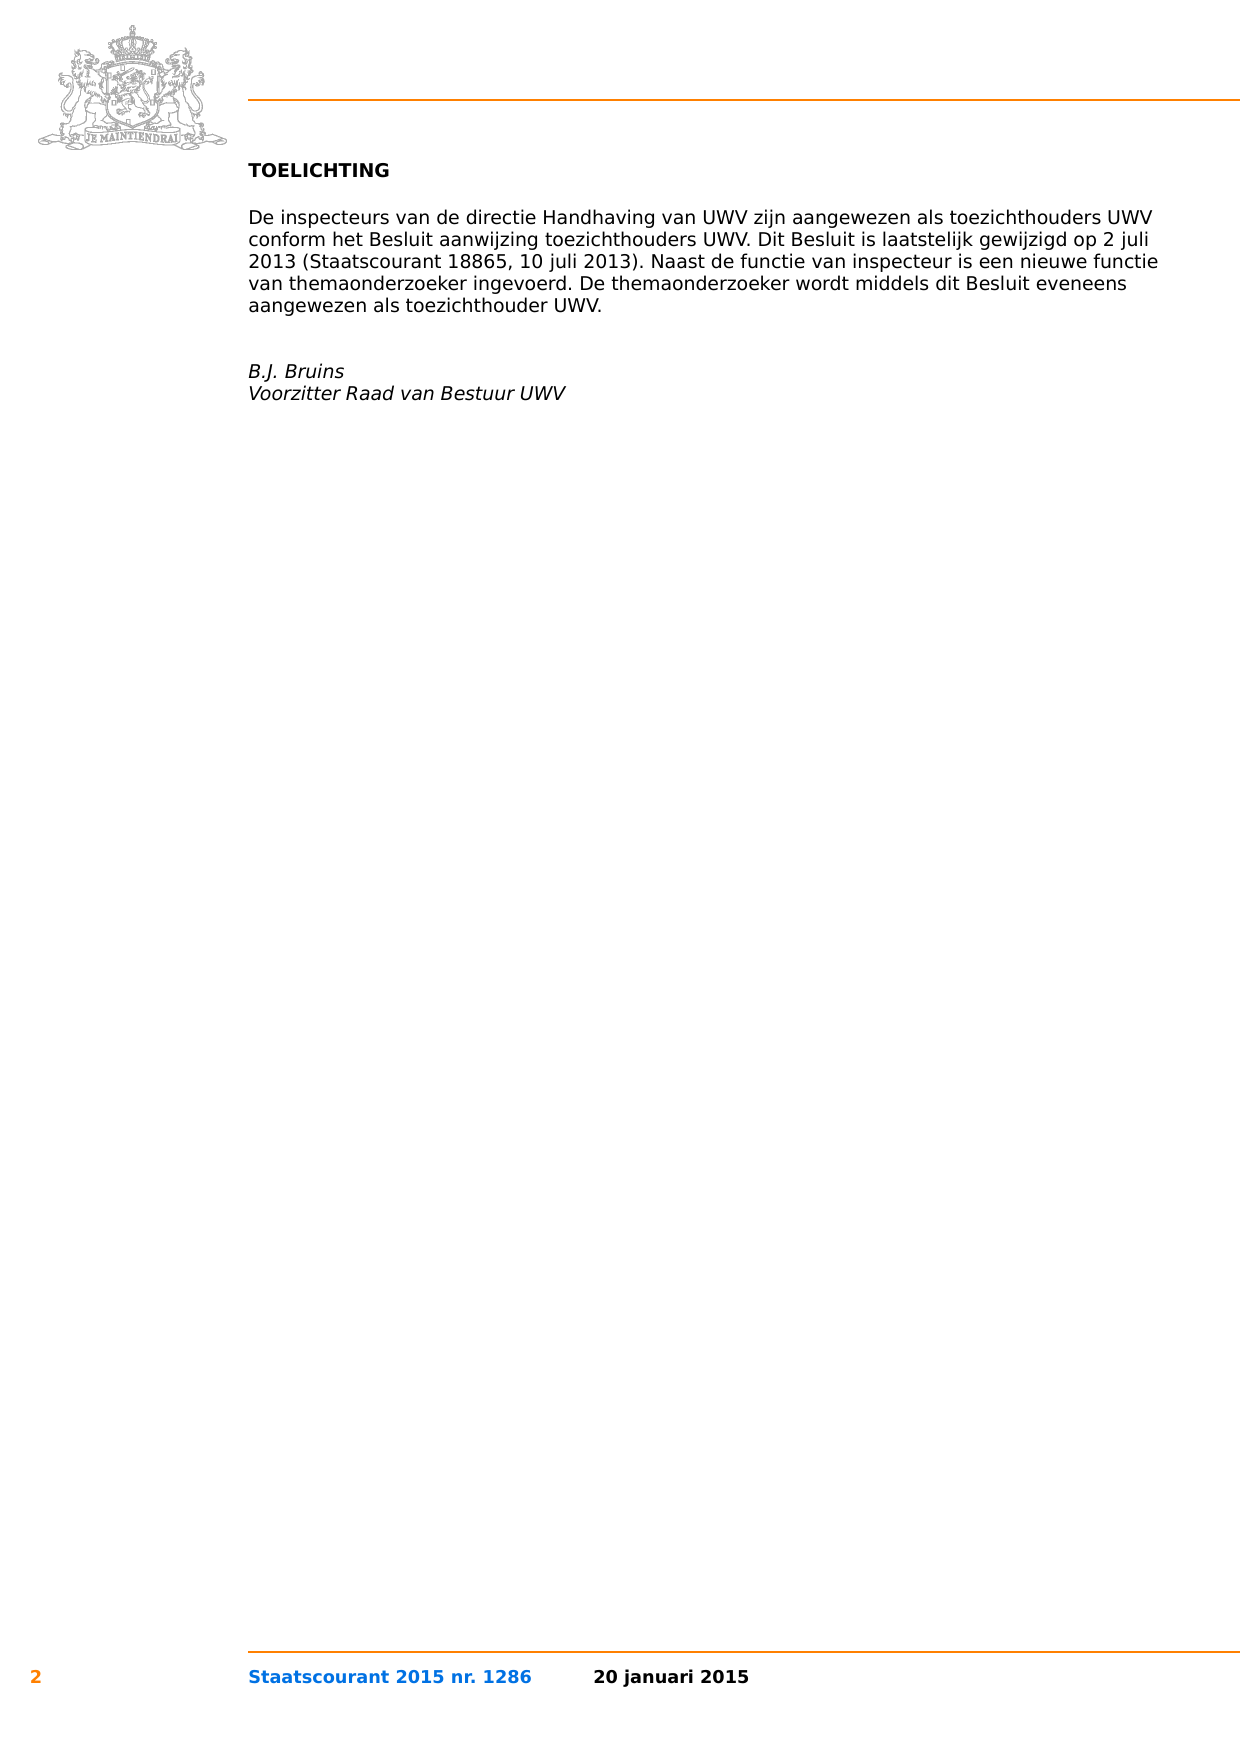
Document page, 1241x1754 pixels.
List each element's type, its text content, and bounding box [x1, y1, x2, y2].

subtitle TOELICHTING [248, 160, 1163, 182]
picture [38, 25, 227, 150]
text B.J. Bruins Voorzitter Raad van Bestuur UWV [248, 339, 1163, 404]
text De inspecteurs van de directie Handhaving van UWV zijn aangewezen als toezichthouders UWV conform het Besluit aanwijzing toezichthouders UWV. Dit Besluit is laatstelijk gewijzigd op 2 juli 2013 (Staatscourant 18865, 10 juli 2013). Naast de functie van inspecteur is een nieuwe functie van themaonderzoeker ingevoerd. De themaonderzoeker wordt middels dit Besluit eveneens aangewezen als toezichthouder UWV. [248, 207, 1163, 317]
